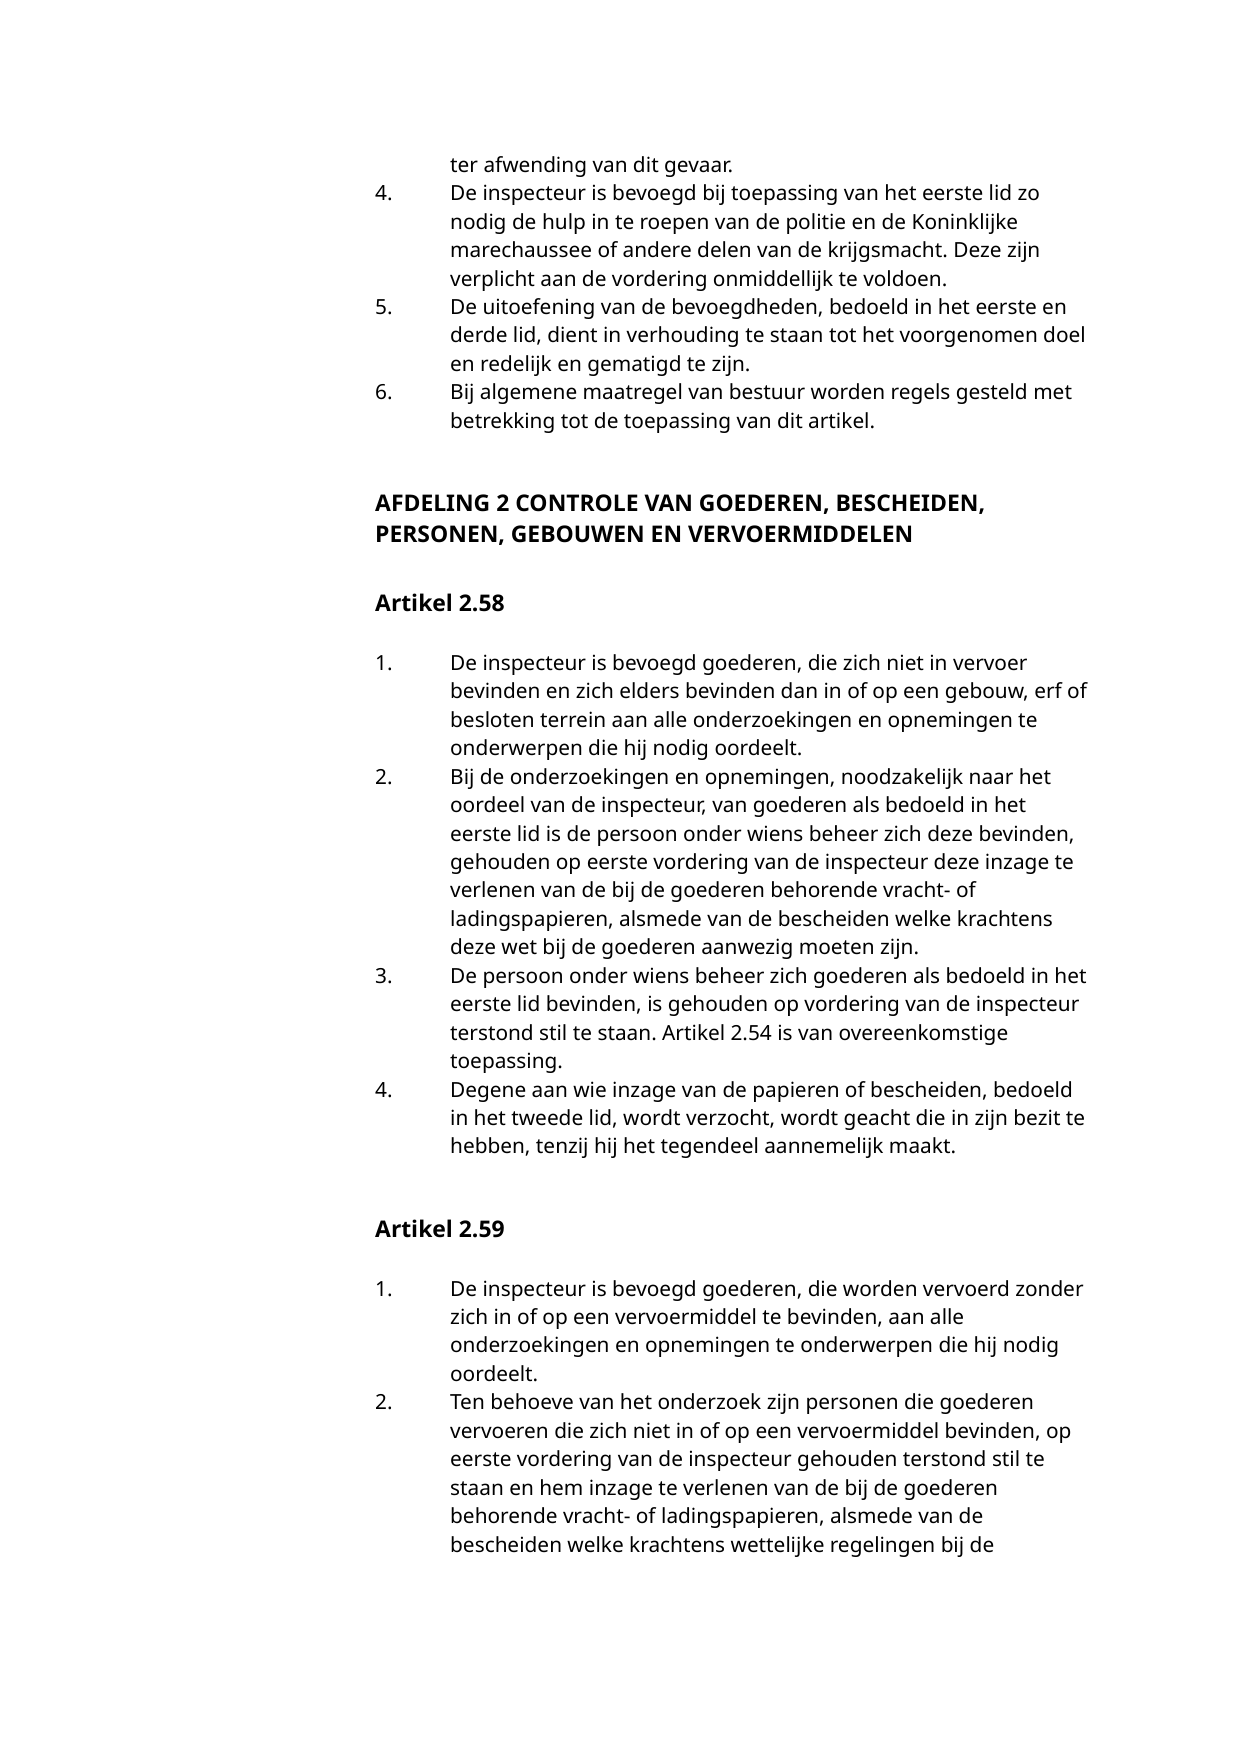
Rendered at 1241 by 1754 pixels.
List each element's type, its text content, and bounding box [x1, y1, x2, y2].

list De inspecteur is bevoegd goederen, die worden vervoerd zonder zich in of op een vervoermiddel te bevinden, aan alle onderzoekingen en opnemingen te onderwerpen die hij nodig oordeelt. [375, 1274, 1090, 1387]
subtitle Artikel 2.58 [375, 587, 1090, 618]
list De inspecteur is bevoegd bij toepassing van het eerste lid zo nodig de hulp in te roepen van de politie en de Koninklijke marechaussee of andere delen van de krijgsmacht. Deze zijn verplicht aan de vordering onmiddellijk te voldoen. [375, 178, 1090, 292]
subtitle AFDELING 2 CONTROLE VAN GOEDEREN, BESCHEIDEN, PERSONEN, GEBOUWEN EN VERVOERMIDDELEN [375, 487, 1090, 549]
list Bij algemene maatregel van bestuur worden regels gesteld met betrekking tot de toepassing van dit artikel. [375, 377, 1090, 434]
list Bij de onderzoekingen en opnemingen, noodzakelijk naar het oordeel van de inspecteur, van goederen als bedoeld in het eerste lid is de persoon onder wiens beheer zich deze bevinden, gehouden op eerste vordering van de inspecteur deze inzage te verlenen van de bij de goederen behorende vracht- of ladingspapieren, alsmede van de bescheiden welke krachtens deze wet bij de goederen aanwezig moeten zijn. [375, 762, 1090, 961]
list De uitoefening van de bevoegdheden, bedoeld in het eerste en derde lid, dient in verhouding te staan tot het voorgenomen doel en redelijk en gematigd te zijn. [375, 292, 1090, 377]
subtitle Artikel 2.59 [375, 1212, 1090, 1244]
list De inspecteur is bevoegd goederen, die zich niet in vervoer bevinden en zich elders bevinden dan in of op een gebouw, erf of besloten terrein aan alle onderzoekingen en opnemingen te onderwerpen die hij nodig oordeelt. [375, 648, 1090, 762]
list ter afwending van dit gevaar. [375, 150, 1090, 178]
list Ten behoeve van het onderzoek zijn personen die goederen vervoeren die zich niet in of op een vervoermiddel bevinden, op eerste vordering van de inspecteur gehouden terstond stil te staan en hem inzage te verlenen van de bij de goederen behorende vracht- of ladingspapieren, alsmede van de bescheiden welke krachtens wettelijke regelingen bij de [375, 1387, 1090, 1558]
list Degene aan wie inzage van de papieren of bescheiden, bedoeld in het tweede lid, wordt verzocht, wordt geacht die in zijn bezit te hebben, tenzij hij het tegendeel aannemelijk maakt. [375, 1075, 1090, 1160]
list De persoon onder wiens beheer zich goederen als bedoeld in het eerste lid bevinden, is gehouden op vordering van de inspecteur terstond stil te staan. Artikel 2.54 is van overeenkomstige toepassing. [375, 961, 1090, 1075]
